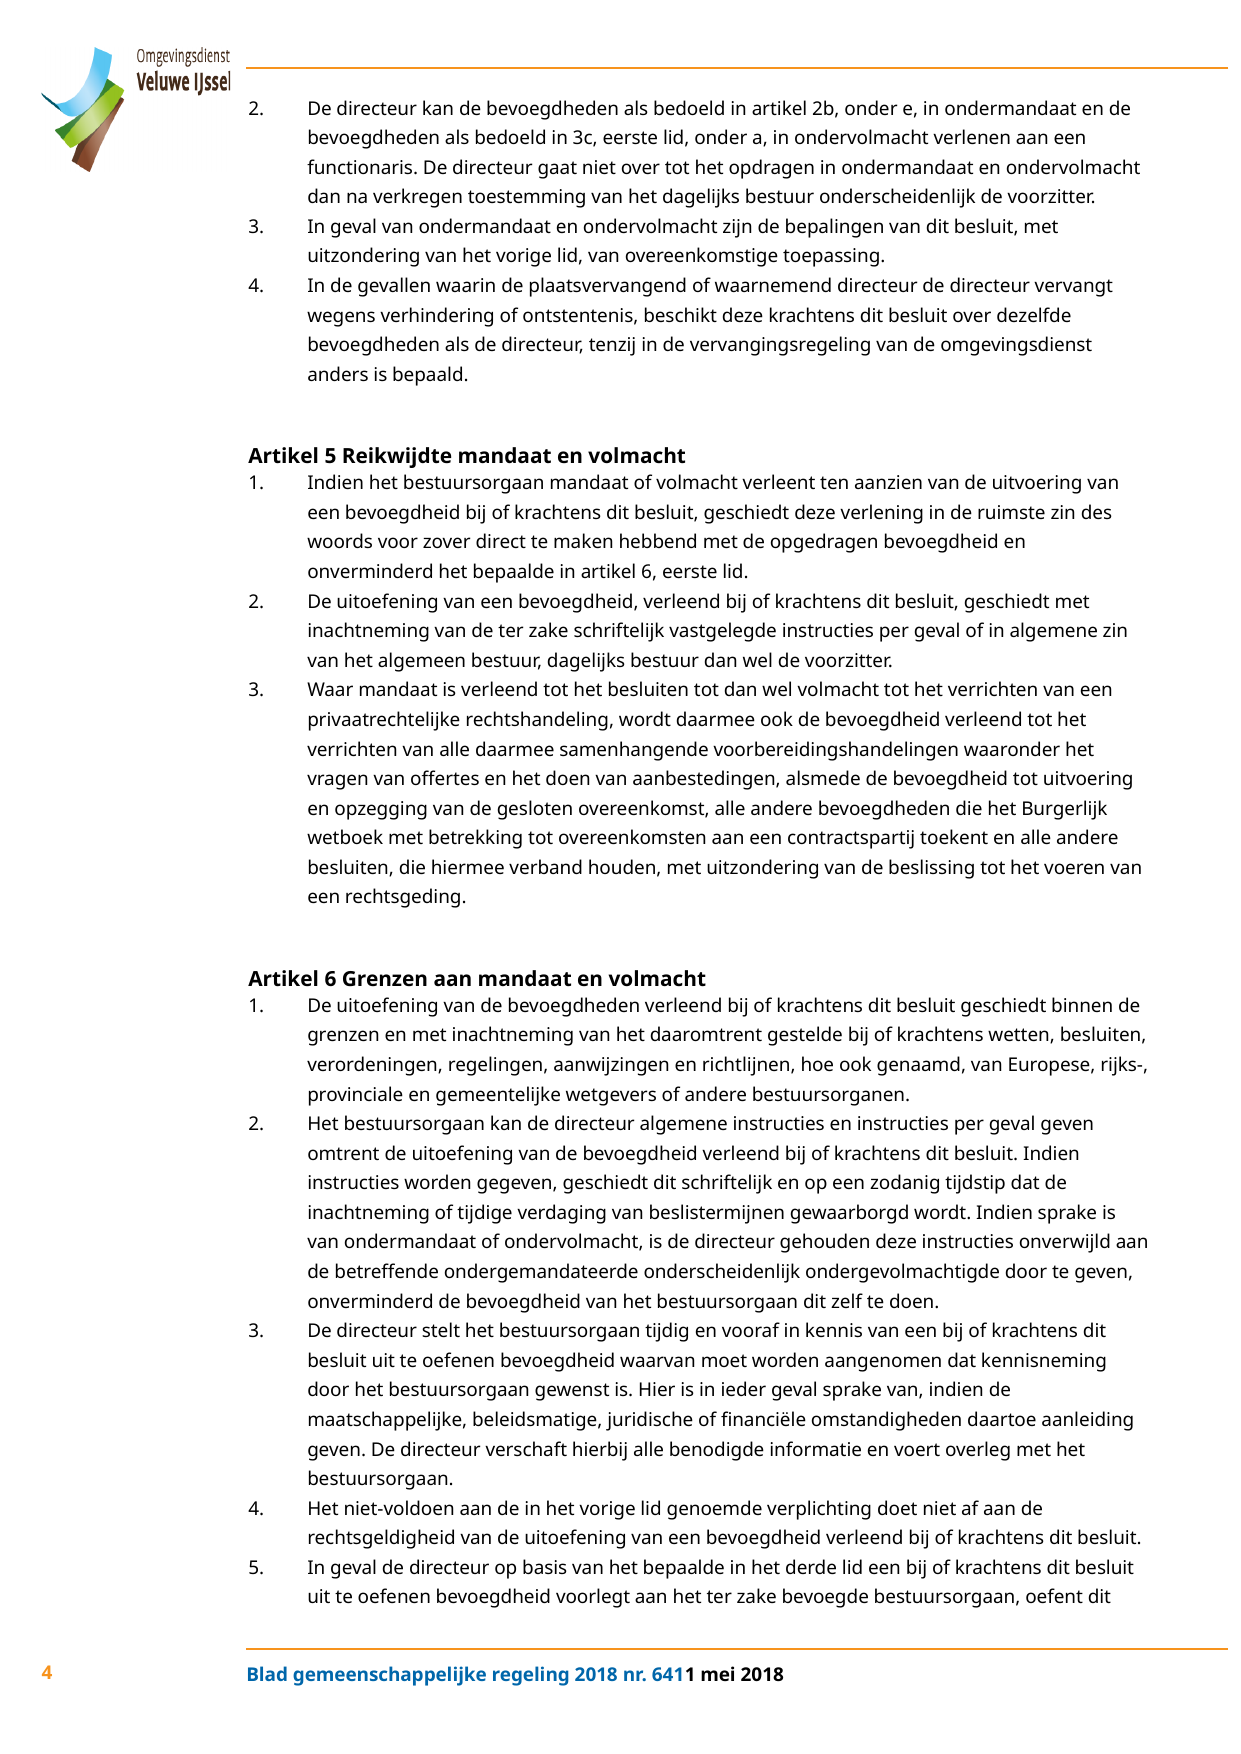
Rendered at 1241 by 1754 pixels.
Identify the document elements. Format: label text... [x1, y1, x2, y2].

list Het bestuursorgaan kan de directeur algemene instructies en instructies per geval geven omtrent de uitoefening van de bevoegdheid verleend bij of krachtens dit besluit. Indien instructies worden gegeven, geschiedt dit schriftelijk en op een zodanig tijdstip dat de inachtneming of tijdige verdaging van beslistermijnen gewaarborgd wordt. Indien sprake is van ondermandaat of ondervolmacht, is de directeur gehouden deze instructies onverwijld aan de betreffende ondergemandateerde onderscheidenlijk ondergevolmachtigde door te geven, onverminderd de bevoegdheid van het bestuursorgaan dit zelf te doen. [248, 1110, 1152, 1314]
list De uitoefening van de bevoegdheden verleend bij of krachtens dit besluit geschiedt binnen de grenzen en met inachtneming van het daaromtrent gestelde bij of krachtens wetten, besluiten, verordeningen, regelingen, aanwijzingen en richtlijnen, hoe ook genaamd, van Europese, rijks-, provinciale en gemeentelijke wetgevers of andere bestuursorganen. [248, 992, 1152, 1107]
list De directeur stelt het bestuursorgaan tijdig en vooraf in kennis van een bij of krachtens dit besluit uit te oefenen bevoegdheid waarvan moet worden aangenomen dat kennisneming door het bestuursorgaan gewenst is. Hier is in ieder geval sprake van, indien de maatschappelijke, beleidsmatige, juridische of financiële omstandigheden daartoe aanleiding geven. De directeur verschaft hierbij alle benodigde informatie en voert overleg met het bestuursorgaan. [248, 1317, 1152, 1491]
list Indien het bestuursorgaan mandaat of volmacht verleent ten aanzien van de uitvoering van een bevoegdheid bij of krachtens dit besluit, geschiedt deze verlening in de ruimste zin des woords voor zover direct te maken hebbend met de opgedragen bevoegdheid en onverminderd het bepaalde in artikel 6, eerste lid. [248, 469, 1152, 584]
list Het niet-voldoen aan de in het vorige lid genoemde verplichting doet niet af aan de rechtsgeldigheid van de uitoefening van een bevoegdheid verleend bij of krachtens dit besluit. [248, 1495, 1152, 1550]
list In de gevallen waarin de plaatsvervangend of waarnemend directeur de directeur vervangt wegens verhindering of ontstentenis, beschikt deze krachtens dit besluit over dezelfde bevoegdheden als de directeur, tenzij in de vervangingsregeling van de omgevingsdienst anders is bepaald. [248, 272, 1152, 387]
text Artikel 6 Grenzen aan mandaat en volmacht [248, 964, 1152, 992]
list De uitoefening van een bevoegdheid, verleend bij of krachtens dit besluit, geschiedt met inachtneming van de ter zake schriftelijk vastgelegde instructies per geval of in algemene zin van het algemeen bestuur, dagelijks bestuur dan wel de voorzitter. [248, 588, 1152, 673]
list In geval de directeur op basis van het bepaalde in het derde lid een bij of krachtens dit besluit uit te oefenen bevoegdheid voorlegt aan het ter zake bevoegde bestuursorgaan, oefent dit [248, 1554, 1152, 1609]
list Waar mandaat is verleend tot het besluiten tot dan wel volmacht tot het verrichten van een privaatrechtelijke rechtshandeling, wordt daarmee ook de bevoegdheid verleend tot het verrichten van alle daarmee samenhangende voorbereidingshandelingen waaronder het vragen van offertes en het doen van aanbestedingen, alsmede de bevoegdheid tot uitvoering en opzegging van de gesloten overeenkomst, alle andere bevoegdheden die het Burgerlijk wetboek met betrekking tot overeenkomsten aan een contractspartij toekent en alle andere besluiten, die hiermee verband houden, met uitzondering van de beslissing tot het voeren van een rechtsgeding. [248, 677, 1152, 909]
list De directeur kan de bevoegdheden als bedoeld in artikel 2b, onder e, in ondermandaat en de bevoegdheden als bedoeld in 3c, eerste lid, onder a, in ondervolmacht verlenen aan een functionaris. De directeur gaat niet over tot het opdragen in ondermandaat en ondervolmacht dan na verkregen toestemming van het dagelijks bestuur onderscheidenlijk de voorzitter. [248, 95, 1152, 209]
picture [41, 47, 231, 172]
list In geval van ondermandaat en ondervolmacht zijn de bepalingen van dit besluit, met uitzondering van het vorige lid, van overeenkomstige toepassing. [248, 213, 1152, 268]
text Artikel 5 Reikwijdte mandaat en volmacht [248, 441, 1152, 469]
